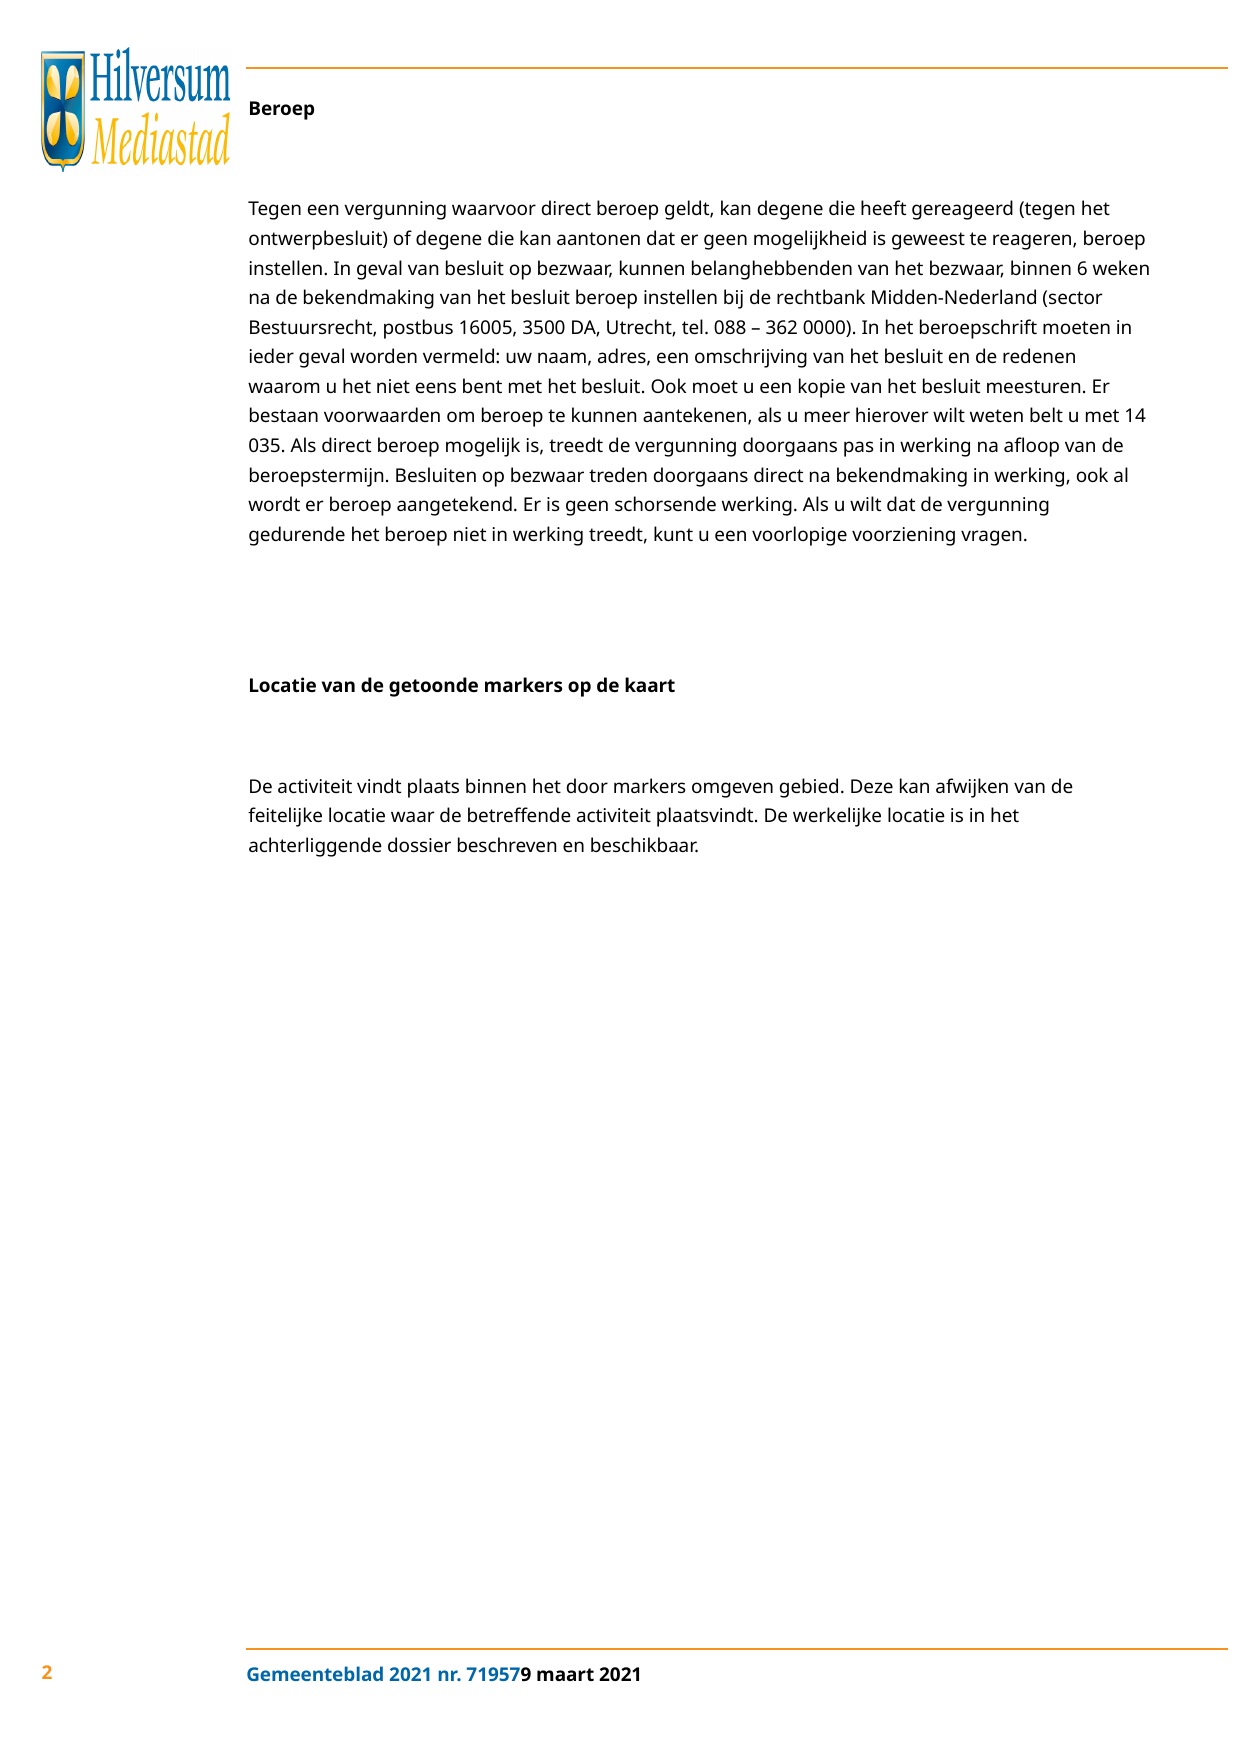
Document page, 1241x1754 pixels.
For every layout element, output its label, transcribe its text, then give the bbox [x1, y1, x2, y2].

text De activiteit vindt plaats binnen het door markers omgeven gebied. Deze kan afwijken van de feitelijke locatie waar de betreffende activiteit plaatsvindt. De werkelijke locatie is in het achterliggende dossier beschreven en beschikbaar. [248, 773, 1152, 858]
text Beroep [248, 95, 1152, 121]
text Tegen een vergunning waarvoor direct beroep geldt, kan degene die heeft gereageerd (tegen het ontwerpbesluit) of degene die kan aantonen dat er geen mogelijkheid is geweest te reageren, beroep instellen. In geval van besluit op bezwaar, kunnen belanghebbenden van het bezwaar, binnen 6 weken na de bekendmaking van het besluit beroep instellen bij de rechtbank Midden-Nederland (sector Bestuursrecht, postbus 16005, 3500 DA, Utrecht, tel. 088 – 362 0000). In het beroepschrift moeten in ieder geval worden vermeld: uw naam, adres, een omschrijving van het besluit en de redenen waarom u het niet eens bent met het besluit. Ook moet u een kopie van het besluit meesturen. Er bestaan voorwaarden om beroep te kunnen aantekenen, als u meer hierover wilt weten belt u met 14 035. Als direct beroep mogelijk is, treedt de vergunning doorgaans pas in werking na afloop van de beroepstermijn. Besluiten op bezwaar treden doorgaans direct na bekendmaking in werking, ook al wordt er beroep aangetekend. Er is geen schorsende werking. Als u wilt dat de vergunning gedurende het beroep niet in werking treedt, kunt u een voorlopige voorziening vragen. [248, 196, 1152, 547]
picture [41, 47, 231, 172]
text Locatie van de getoonde markers op de kaart [248, 672, 1152, 698]
